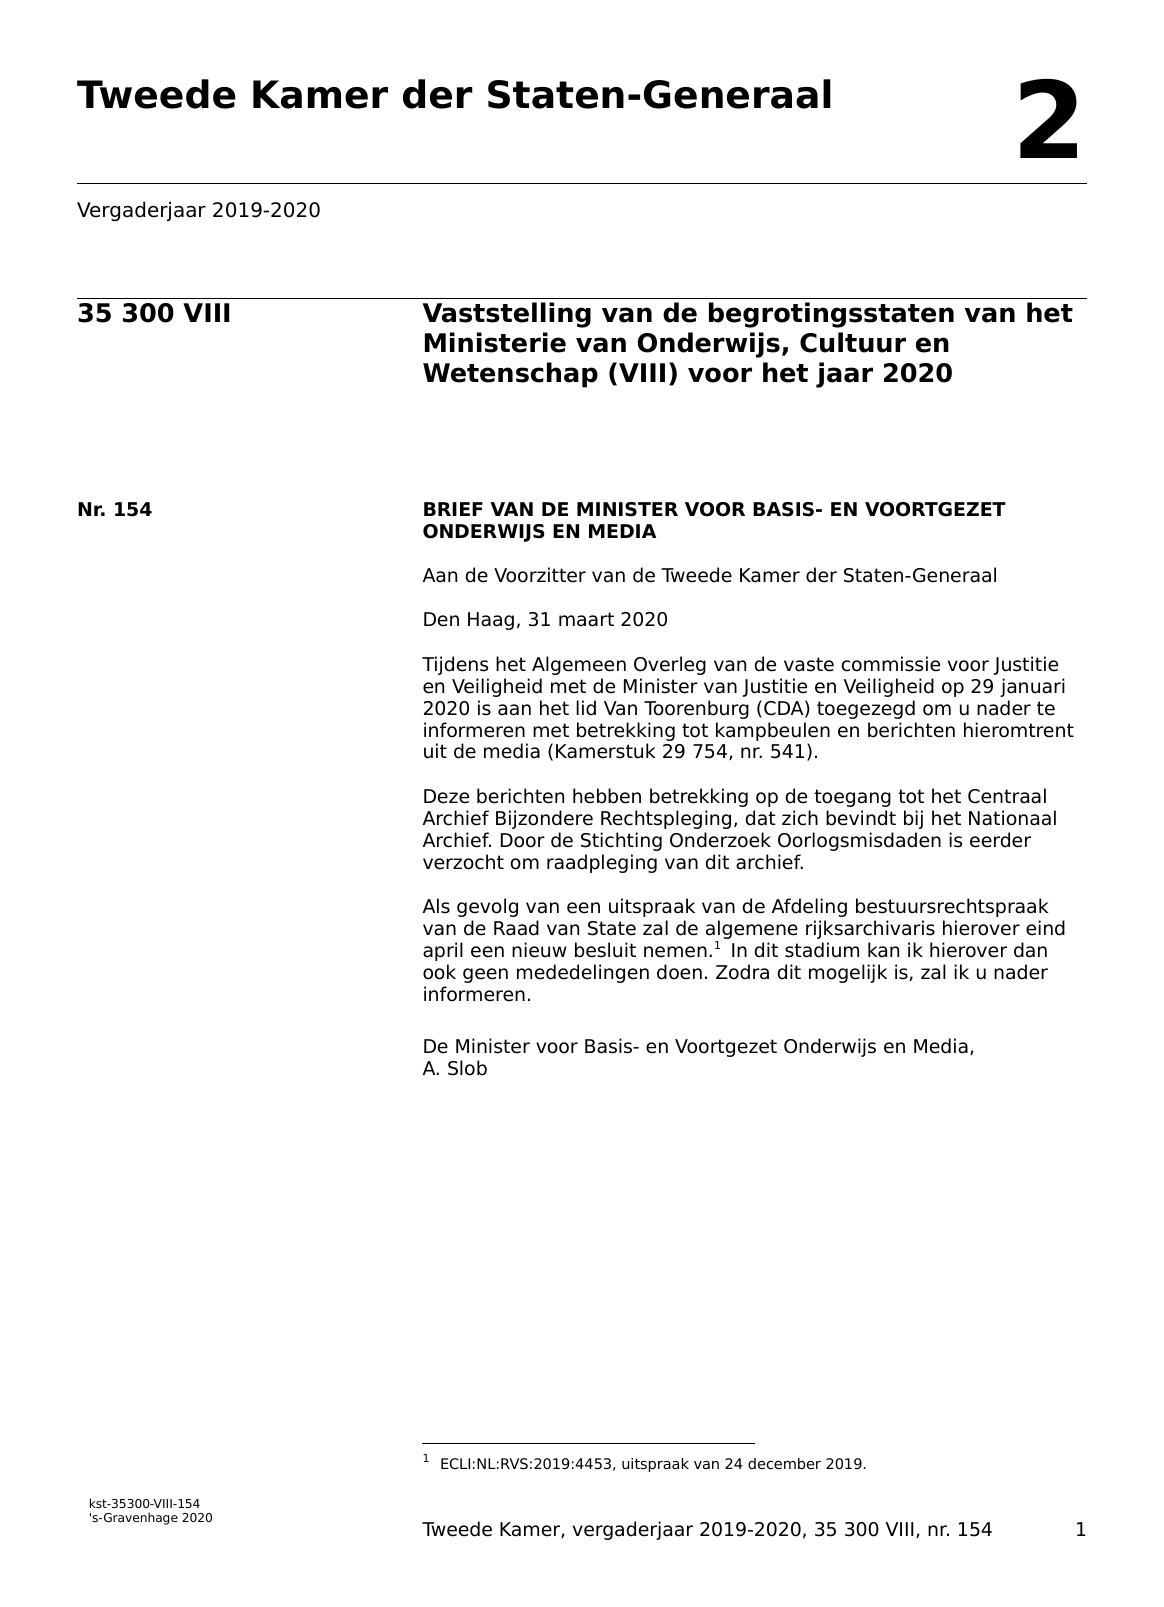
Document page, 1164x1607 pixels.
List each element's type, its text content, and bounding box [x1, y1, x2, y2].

text Als gevolg van een uitspraak van de Afdeling bestuursrechtspraak van de Raad van State zal de algemene rijksarchivaris hierover eind april een nieuw besluit nemen. In dit stadium kan ik hierover dan ook geen mededelingen doen. Zodra dit mogelijk is, zal ik u nader informeren. [422, 896, 1087, 1006]
text kst-35300-VIII-154 [88, 1497, 323, 1511]
text Deze berichten hebben betrekking op de toegang tot het Centraal Archief Bijzondere Rechtspleging, dat zich bevindt bij het Nationaal Archief. Door de Stichting Onderzoek Oorlogsmisdaden is eerder verzocht om raadpleging van dit archief. [422, 786, 1087, 873]
text ECLI:NL:RVS:2019:4453, uitspraak van 24 december 2019. [422, 1452, 1087, 1474]
table_cell Vergaderjaar 2019-2020 [77, 184, 1087, 298]
text Tijdens het Algemeen Overleg van de vaste commissie voor Justitie en Veiligheid met de Minister van Justitie en Veiligheid op 29 januari 2020 is aan het lid Van Toorenburg (CDA) toegezegd om u nader te informeren met betrekking tot kampbeulen en berichten hieromtrent uit de media (Kamerstuk 29 754, nr. 541). [422, 653, 1087, 763]
text 's-Gravenhage 2020 [88, 1511, 323, 1525]
text Den Haag, 31 maart 2020 [422, 609, 1087, 631]
text De Minister voor Basis- en Voortgezet Onderwijs en Media, A. Slob [422, 1036, 1087, 1079]
subtitle 35 300 VIII Vaststelling van de begrotingsstaten van het Ministerie van Onderwijs, Cultuur en Wetenschap (VIII) voor het jaar 2020 [77, 299, 1087, 388]
table_header Tweede Kamer der Staten-Generaal [77, 59, 886, 183]
table_header 2 [886, 59, 1087, 183]
text Aan de Voorzitter van de Tweede Kamer der Staten-Generaal [422, 565, 1087, 587]
subtitle Nr. 154 BRIEF VAN DE MINISTER VOOR BASIS- EN VOORTGEZET ONDERWIJS EN MEDIA [77, 499, 1087, 543]
